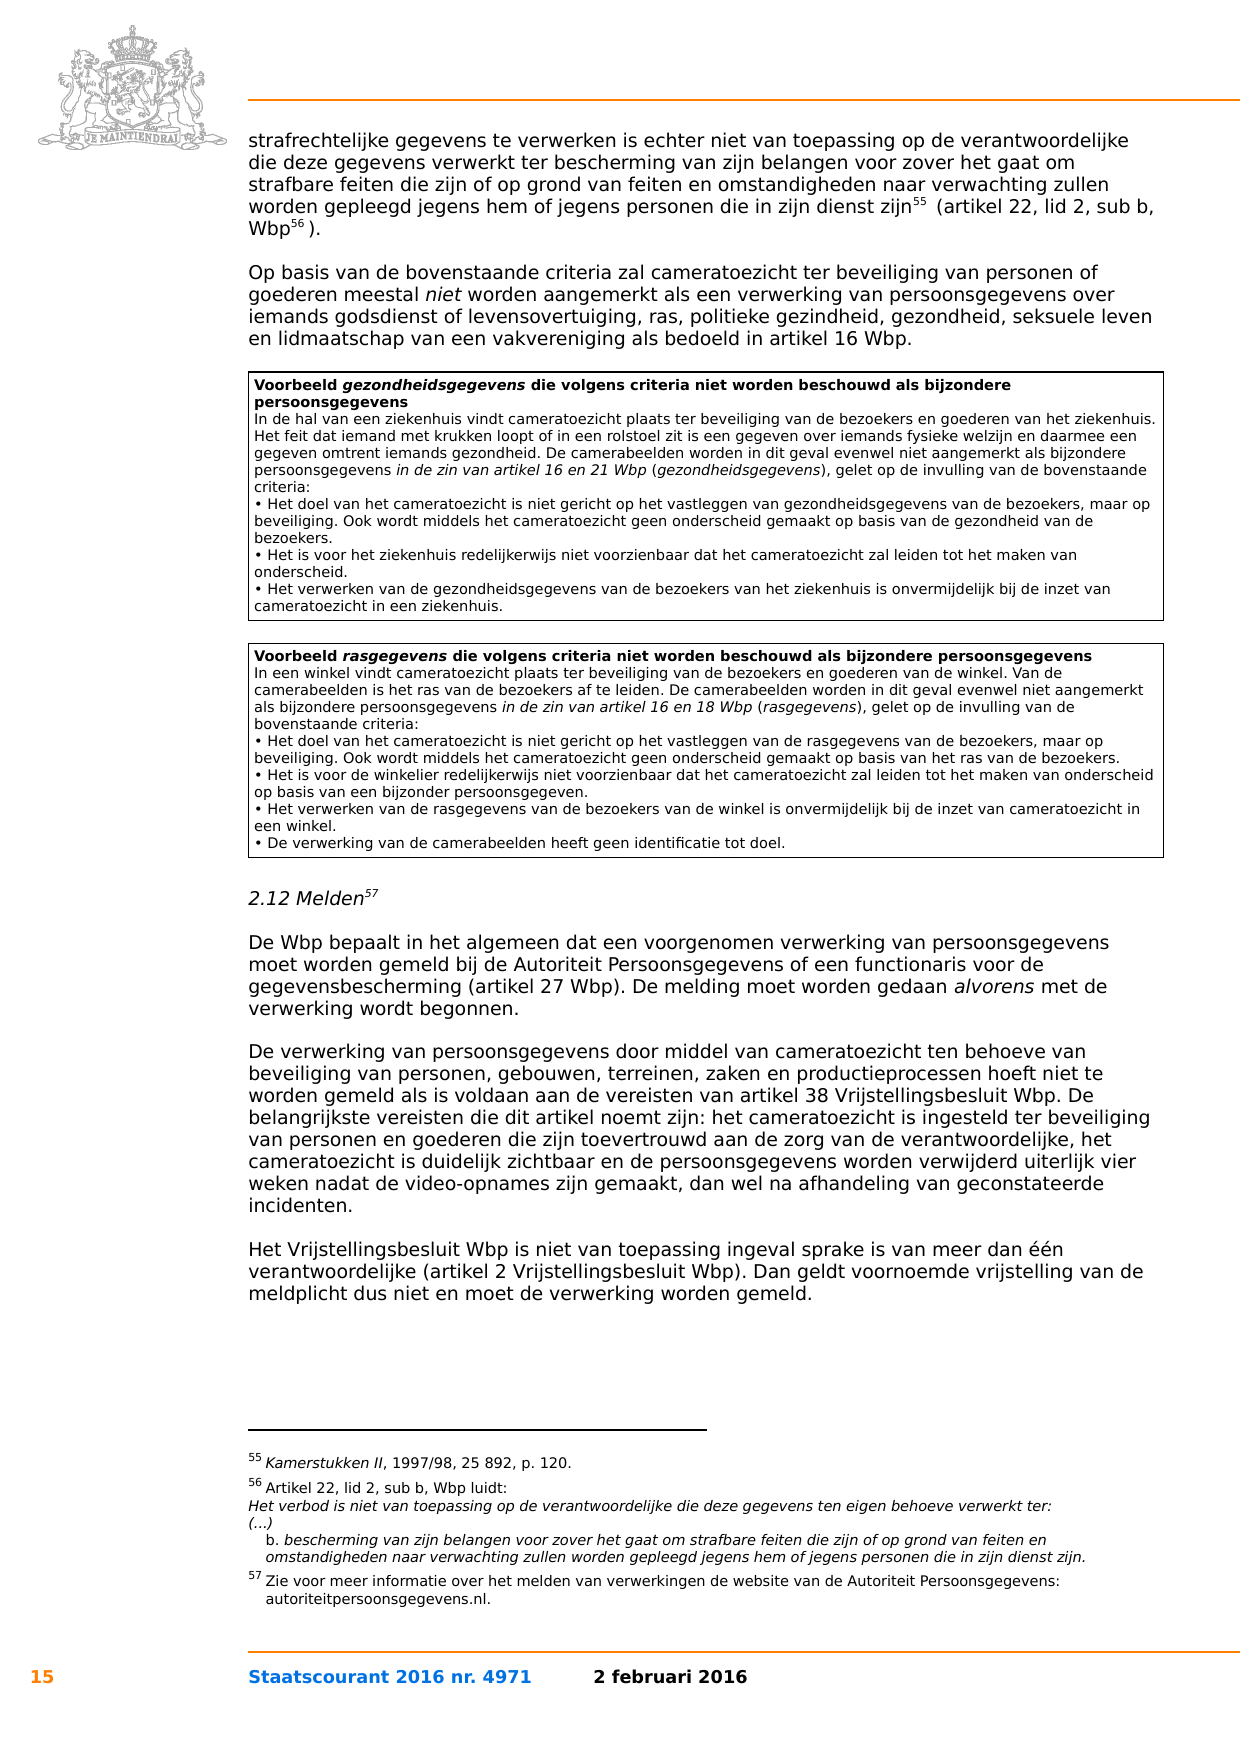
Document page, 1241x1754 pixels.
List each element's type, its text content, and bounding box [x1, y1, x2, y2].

picture [38, 25, 227, 150]
text Artikel 22, lid 2, sub b, Wbp luidt: [248, 1476, 1163, 1498]
text b. bescherming van zijn belangen voor zover het gaat om strafbare feiten die zijn of op grond van feiten en omstandigheden naar verwachting zullen worden gepleegd jegens hem of jegens personen die in zijn dienst zijn. [265, 1532, 1163, 1566]
text strafrechtelijke gegevens te verwerken is echter niet van toepassing op de verantwoordelijke die deze gegevens verwerkt ter bescherming van zijn belangen voor zover het gaat om strafbare feiten die zijn of op grond van feiten en omstandigheden naar verwachting zullen worden gepleegd jegens hem of jegens personen die in zijn dienst zijn (artikel 22, lid 2, sub b, Wbp). [248, 130, 1163, 240]
text De Wbp bepaalt in het algemeen dat een voorgenomen verwerking van persoonsgegevens moet worden gemeld bij de Autoriteit Persoonsgegevens of een functionaris voor de gegevensbescherming (artikel 27 Wbp). De melding moet worden gedaan alvorens met de verwerking wordt begonnen. [248, 932, 1163, 1019]
text Het Vrijstellingsbesluit Wbp is niet van toepassing ingeval sprake is van meer dan één verantwoordelijke (artikel 2 Vrijstellingsbesluit Wbp). Dan geldt voornoemde vrijstelling van de meldplicht dus niet en moet de verwerking worden gemeld. [248, 1239, 1163, 1305]
text De verwerking van persoonsgegevens door middel van cameratoezicht ten behoeve van beveiliging van personen, gebouwen, terreinen, zaken en productieprocessen hoeft niet te worden gemeld als is voldaan aan de vereisten van artikel 38 Vrijstellingsbesluit Wbp. De belangrijkste vereisten die dit artikel noemt zijn: het cameratoezicht is ingesteld ter beveiliging van personen en goederen die zijn toevertrouwd aan de zorg van de verantwoordelijke, het cameratoezicht is duidelijk zichtbaar en de persoonsgegevens worden verwijderd uiterlijk vier weken nadat de video‑opnames zijn gemaakt, dan wel na afhandeling van geconstateerde incidenten. [248, 1041, 1163, 1217]
subtitle 2.12 Melden [248, 888, 1163, 910]
text Kamerstukken II, 1997/98, 25 892, p. 120. [248, 1451, 1163, 1473]
table_header Voorbeeld gezondheidsgegevens die volgens criteria niet worden beschouwd als bijzondere persoonsgegevens In de hal van een ziekenhuis vindt cameratoezicht plaats ter beveiliging van de bezoekers en goederen van het ziekenhuis. Het feit dat iemand met krukken loopt of in een rolstoel zit is een gegeven over iemands fysieke welzijn en daarmee een gegeven omtrent iemands gezondheid. De camerabeelden worden in dit geval evenwel niet aangemerkt als bijzondere persoonsgegevens in de zin van artikel 16 en 21 Wbp (gezondheidsgegevens), gelet op de invulling van de bovenstaande criteria: • Het doel van het cameratoezicht is niet gericht op het vastleggen van gezondheidsgegevens van de bezoekers, maar op beveiliging. Ook wordt middels het cameratoezicht geen onderscheid gemaakt op basis van de gezondheid van de bezoekers. • Het is voor het ziekenhuis redelijkerwijs niet voorzienbaar dat het cameratoezicht zal leiden tot het maken van onderscheid. • Het verwerken van de gezondheidsgegevens van de bezoekers van het ziekenhuis is onvermijdelijk bij de inzet van cameratoezicht in een ziekenhuis. [249, 373, 1163, 619]
text Het verbod is niet van toepassing op de verantwoordelijke die deze gegevens ten eigen behoeve verwerkt ter: [248, 1498, 1163, 1515]
text Op basis van de bovenstaande criteria zal cameratoezicht ter beveiliging van personen of goederen meestal niet worden aangemerkt als een verwerking van persoonsgegevens over iemands godsdienst of levensovertuiging, ras, politieke gezindheid, gezondheid, seksuele leven en lidmaatschap van een vakvereniging als bedoeld in artikel 16 Wbp. [248, 262, 1163, 349]
text Zie voor meer informatie over het melden van verwerkingen de website van de Autoriteit Persoonsgegevens: autoriteitpersoonsgegevens.nl. [248, 1569, 1163, 1608]
text (...) [248, 1515, 1163, 1532]
table_header Voorbeeld rasgegevens die volgens criteria niet worden beschouwd als bijzondere persoonsgegevens In een winkel vindt cameratoezicht plaats ter beveiliging van de bezoekers en goederen van de winkel. Van de camerabeelden is het ras van de bezoekers af te leiden. De camerabeelden worden in dit geval evenwel niet aangemerkt als bijzondere persoonsgegevens in de zin van artikel 16 en 18 Wbp (rasgegevens), gelet op de invulling van de bovenstaande criteria: • Het doel van het cameratoezicht is niet gericht op het vastleggen van de rasgegevens van de bezoekers, maar op beveiliging. Ook wordt middels het cameratoezicht geen onderscheid gemaakt op basis van het ras van de bezoekers. • Het is voor de winkelier redelijkerwijs niet voorzienbaar dat het cameratoezicht zal leiden tot het maken van onderscheid op basis van een bijzonder persoonsgegeven. • Het verwerken van de rasgegevens van de bezoekers van de winkel is onvermijdelijk bij de inzet van cameratoezicht in een winkel. • De verwerking van de camerabeelden heeft geen identificatie tot doel. [249, 644, 1163, 857]
